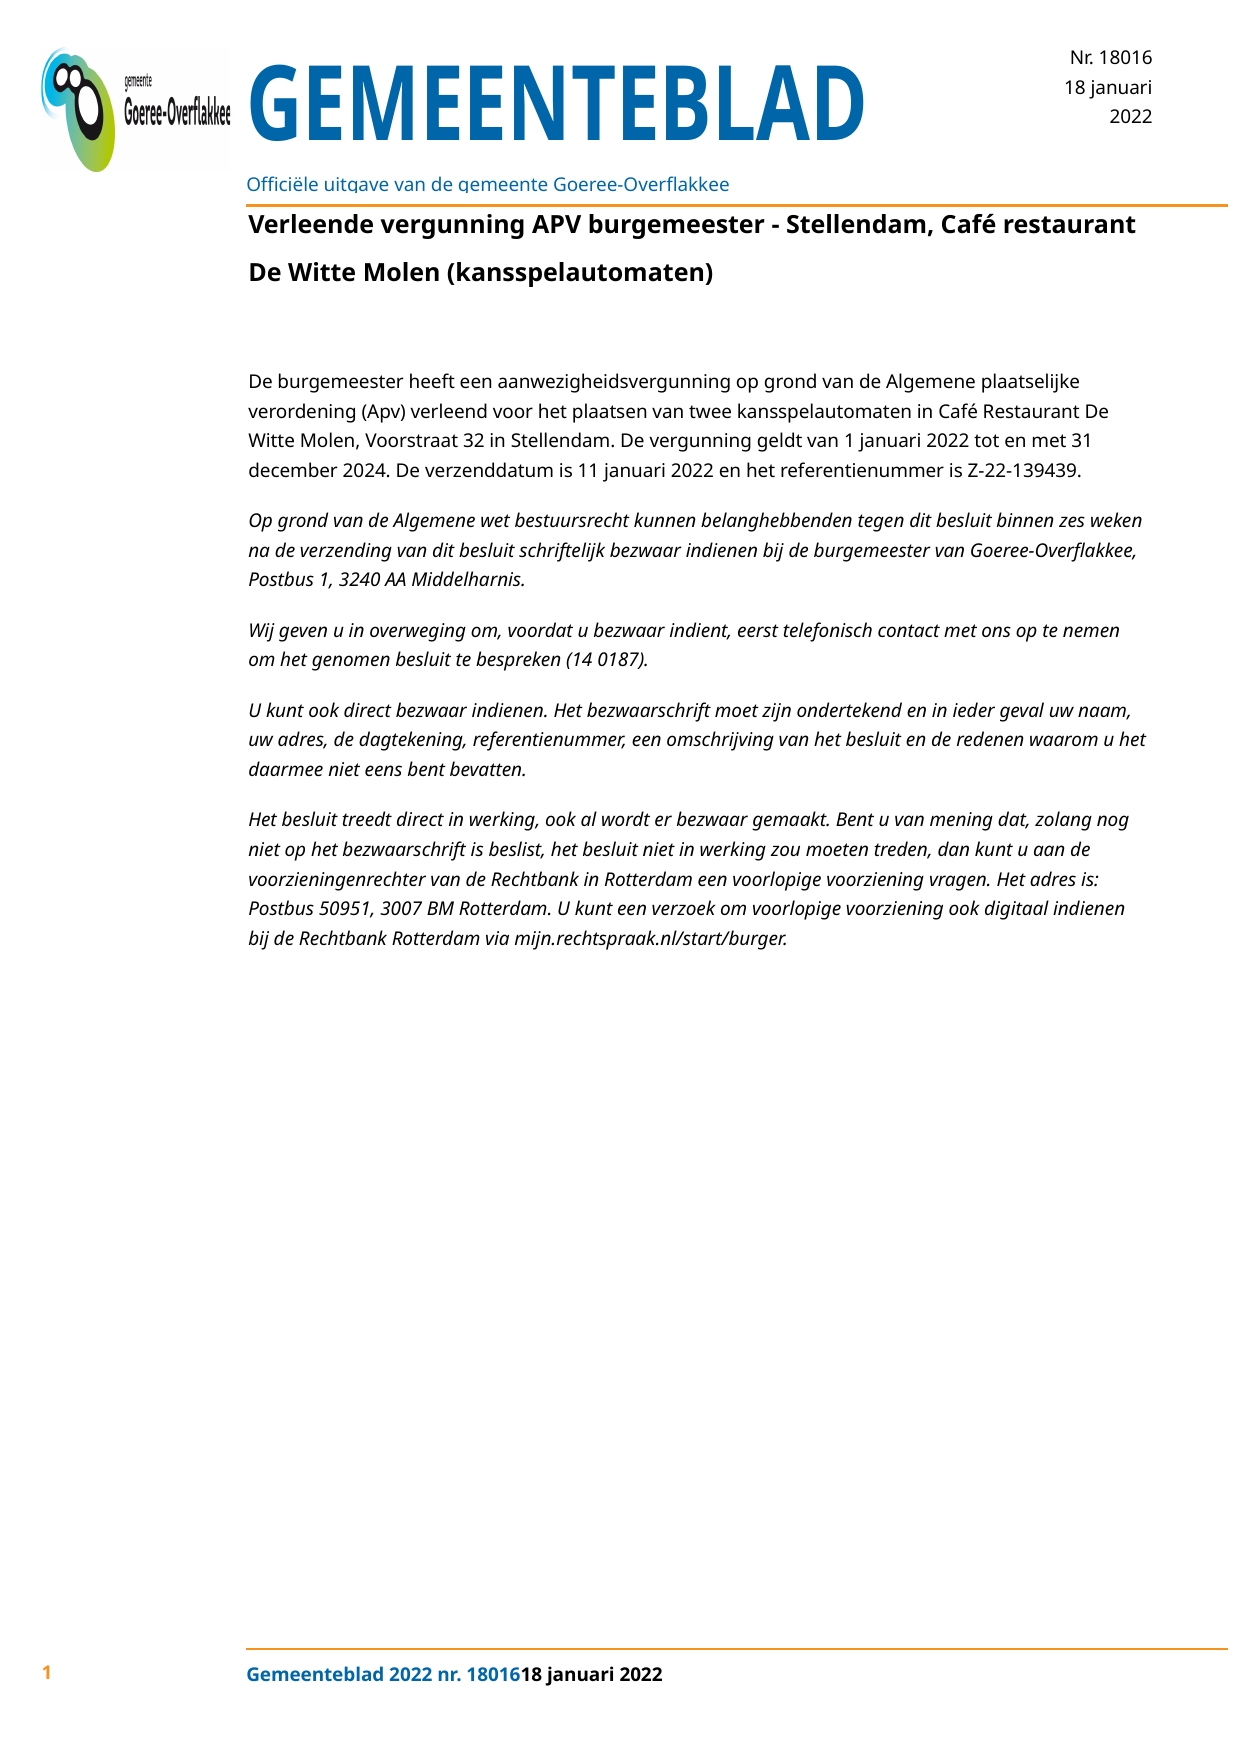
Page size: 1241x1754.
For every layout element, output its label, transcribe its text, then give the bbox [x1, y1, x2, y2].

text U kunt ook direct bezwaar indienen. Het bezwaarschrift moet zijn ondertekend en in ieder geval uw naam, uw adres, de dagtekening, referentienummer, een omschrijving van het besluit en de redenen waarom u het daarmee niet eens bent bevatten. [248, 697, 1152, 782]
text Verleende vergunning APV burgemeester - Stellendam, Café restaurant De Witte Molen (kansspelautomaten) [248, 207, 1152, 288]
text De burgemeester heeft een aanwezigheidsvergunning op grond van de Algemene plaatselijke verordening (Apv) verleend voor het plaatsen van twee kansspelautomaten in Café Restaurant De Witte Molen, Voorstraat 32 in Stellendam. De vergunning geldt van 1 januari 2022 tot en met 31 december 2024. De verzenddatum is 11 januari 2022 en het referentienummer is Z-22-139439. [248, 368, 1152, 483]
picture [41, 47, 231, 172]
text Op grond van de Algemene wet bestuursrecht kunnen belanghebbenden tegen dit besluit binnen zes weken na de verzending van dit besluit schriftelijk bezwaar indienen bij de burgemeester van Goeree-Overflakkee, Postbus 1, 3240 AA Middelharnis. [248, 507, 1152, 592]
text Wij geven u in overweging om, voordat u bezwaar indient, eerst telefonisch contact met ons op te nemen om het genomen besluit te bespreken (14 0187). [248, 617, 1152, 672]
text Het besluit treedt direct in werking, ook al wordt er bezwaar gemaakt. Bent u van mening dat, zolang nog niet op het bezwaarschrift is beslist, het besluit niet in werking zou moeten treden, dan kunt u aan de voorzieningenrechter van de Rechtbank in Rotterdam een voorlopige voorziening vragen. Het adres is: Postbus 50951, 3007 BM Rotterdam. U kunt een verzoek om voorlopige voorziening ook digitaal indienen bij de Rechtbank Rotterdam via mijn.rechtspraak.nl/start/burger. [248, 807, 1152, 951]
